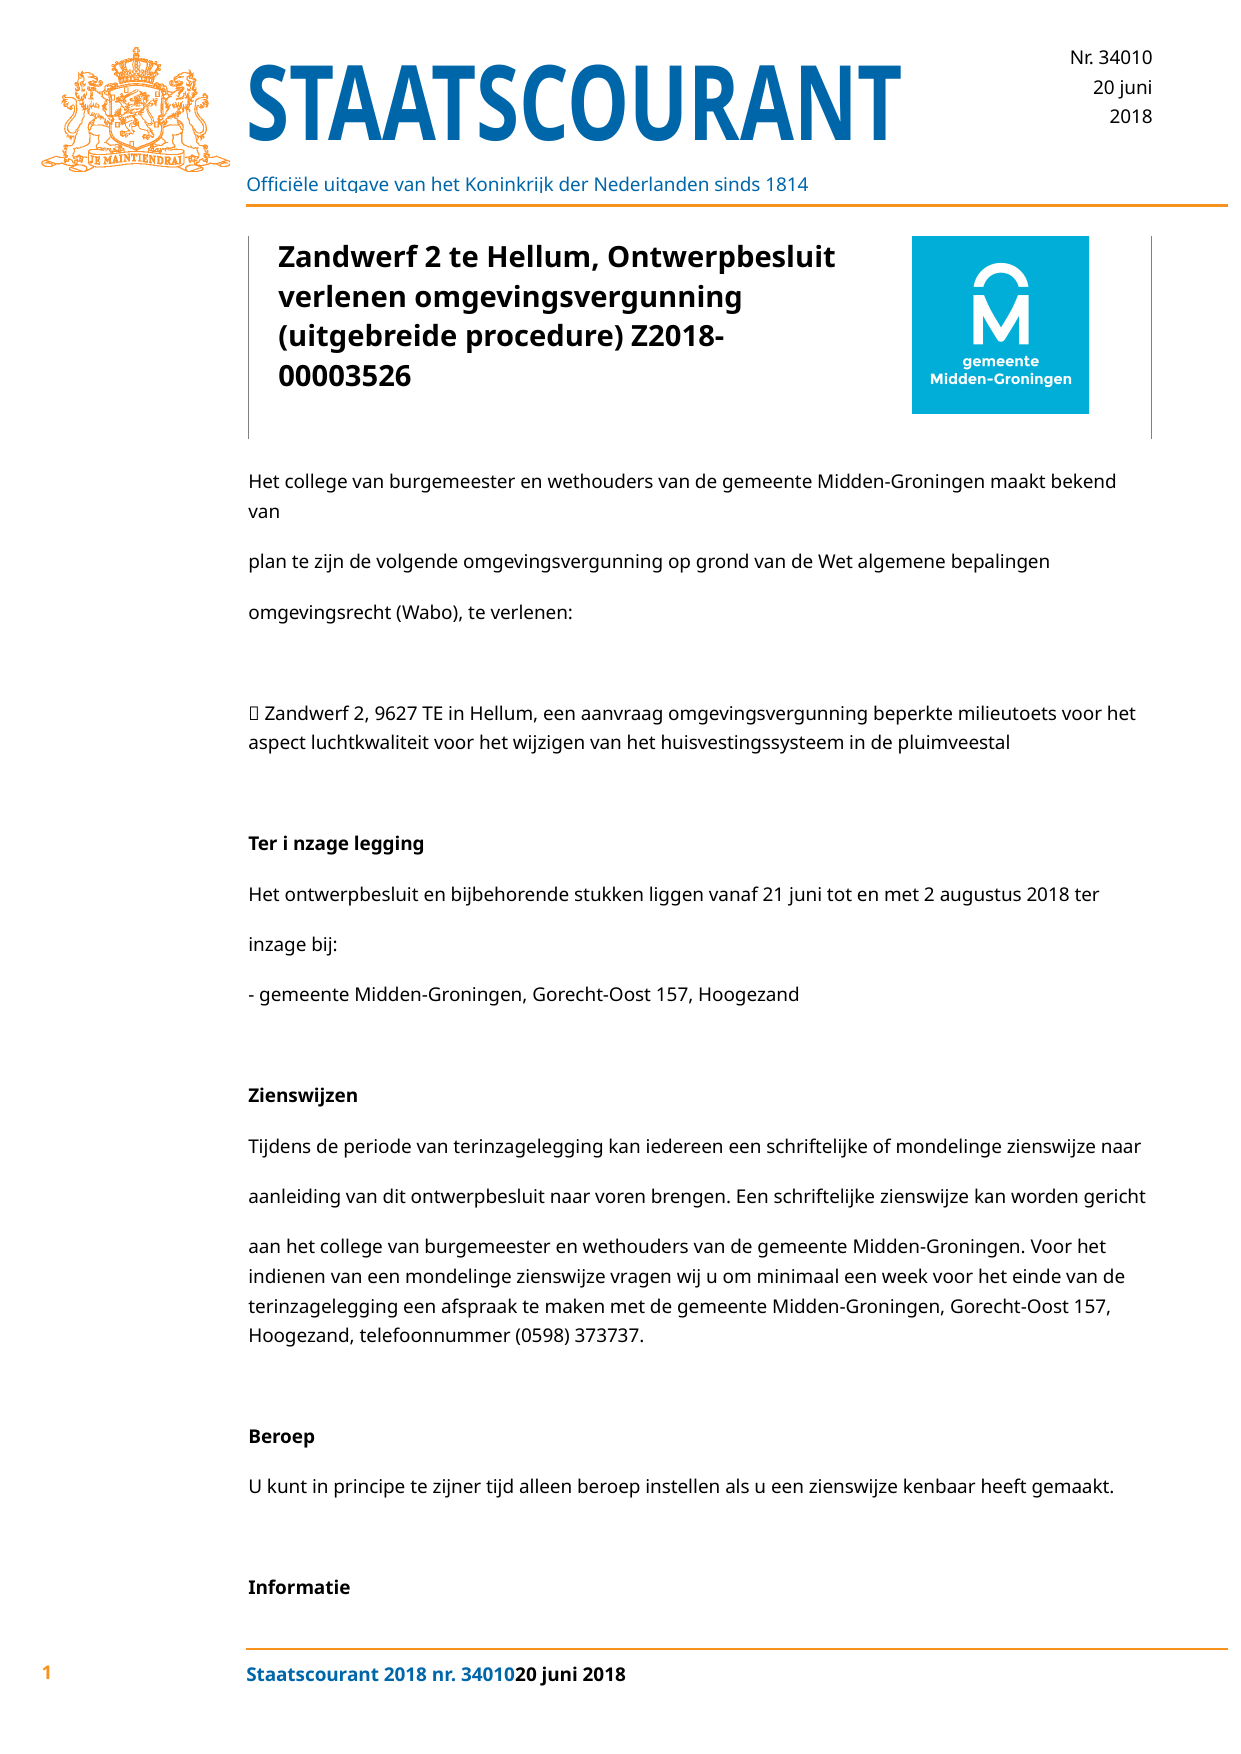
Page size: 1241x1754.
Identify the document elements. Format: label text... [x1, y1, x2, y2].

text U kunt in principe te zijner tijd alleen beroep instellen als u een zienswijze kenbaar heeft gemaakt. [248, 1474, 1152, 1499]
text Tijdens de periode van terinzagelegging kan iedereen een schriftelijke of mondelinge zienswijze naar [248, 1133, 1152, 1158]
picture [932, 374, 942, 383]
text plan te zijn de volgende omgevingsvergunning op grond van de Wet algemene bepalingen [248, 549, 1152, 574]
text Het college van burgemeester en wethouders van de gemeente Midden-Groningen maakt bekend van [248, 469, 1152, 524]
table_header [850, 414, 1151, 439]
text omgevingsrecht (Wabo), te verlenen: [248, 599, 1152, 625]
table_header [850, 236, 912, 413]
picture [41, 47, 231, 172]
text  Zandwerf 2, 9627 TE in Hellum, een aanvraag omgevingsvergunning beperkte milieutoets voor het aspect luchtkwaliteit voor het wijzigen van het huisvestingssysteem in de pluimveestal [248, 700, 1152, 755]
text Beroep [248, 1423, 1152, 1449]
picture [1046, 377, 1052, 385]
picture [974, 296, 1028, 344]
picture [975, 264, 1027, 286]
text inzage bij: [248, 931, 1152, 957]
picture [983, 359, 989, 366]
text aanleiding van dit ontwerpbesluit naar voren brengen. Een schriftelijke zienswijze kan worden gericht [248, 1183, 1152, 1209]
text aan het college van burgemeester en wethouders van de gemeente Midden-Groningen. Voor het indienen van een mondelinge zienswijze vragen wij u om minimaal een week voor het einde van de terinzagelegging een afspraak te maken met de gemeente Midden-Groningen, Gorecht-Oost 157, Hoogezand, telefoonnummer (0598) 373737. [248, 1234, 1152, 1348]
table_header Zandwerf 2 te Hellum, Ontwerpbesluit verlenen omgevingsvergunning (uitgebreide procedure) Z2018-00003526 [249, 236, 850, 439]
text Het ontwerpbesluit en bijbehorende stukken liggen vanaf 21 juni tot en met 2 augustus 2018 ter [248, 881, 1152, 906]
picture [964, 359, 971, 368]
table_header [1090, 236, 1151, 413]
text Zienswijzen [248, 1082, 1152, 1108]
text Informatie [248, 1574, 1152, 1600]
text Ter i nzage legging [248, 830, 1152, 856]
text - gemeente Midden-Groningen, Gorecht-Oost 157, Hoogezand [248, 982, 1152, 1007]
